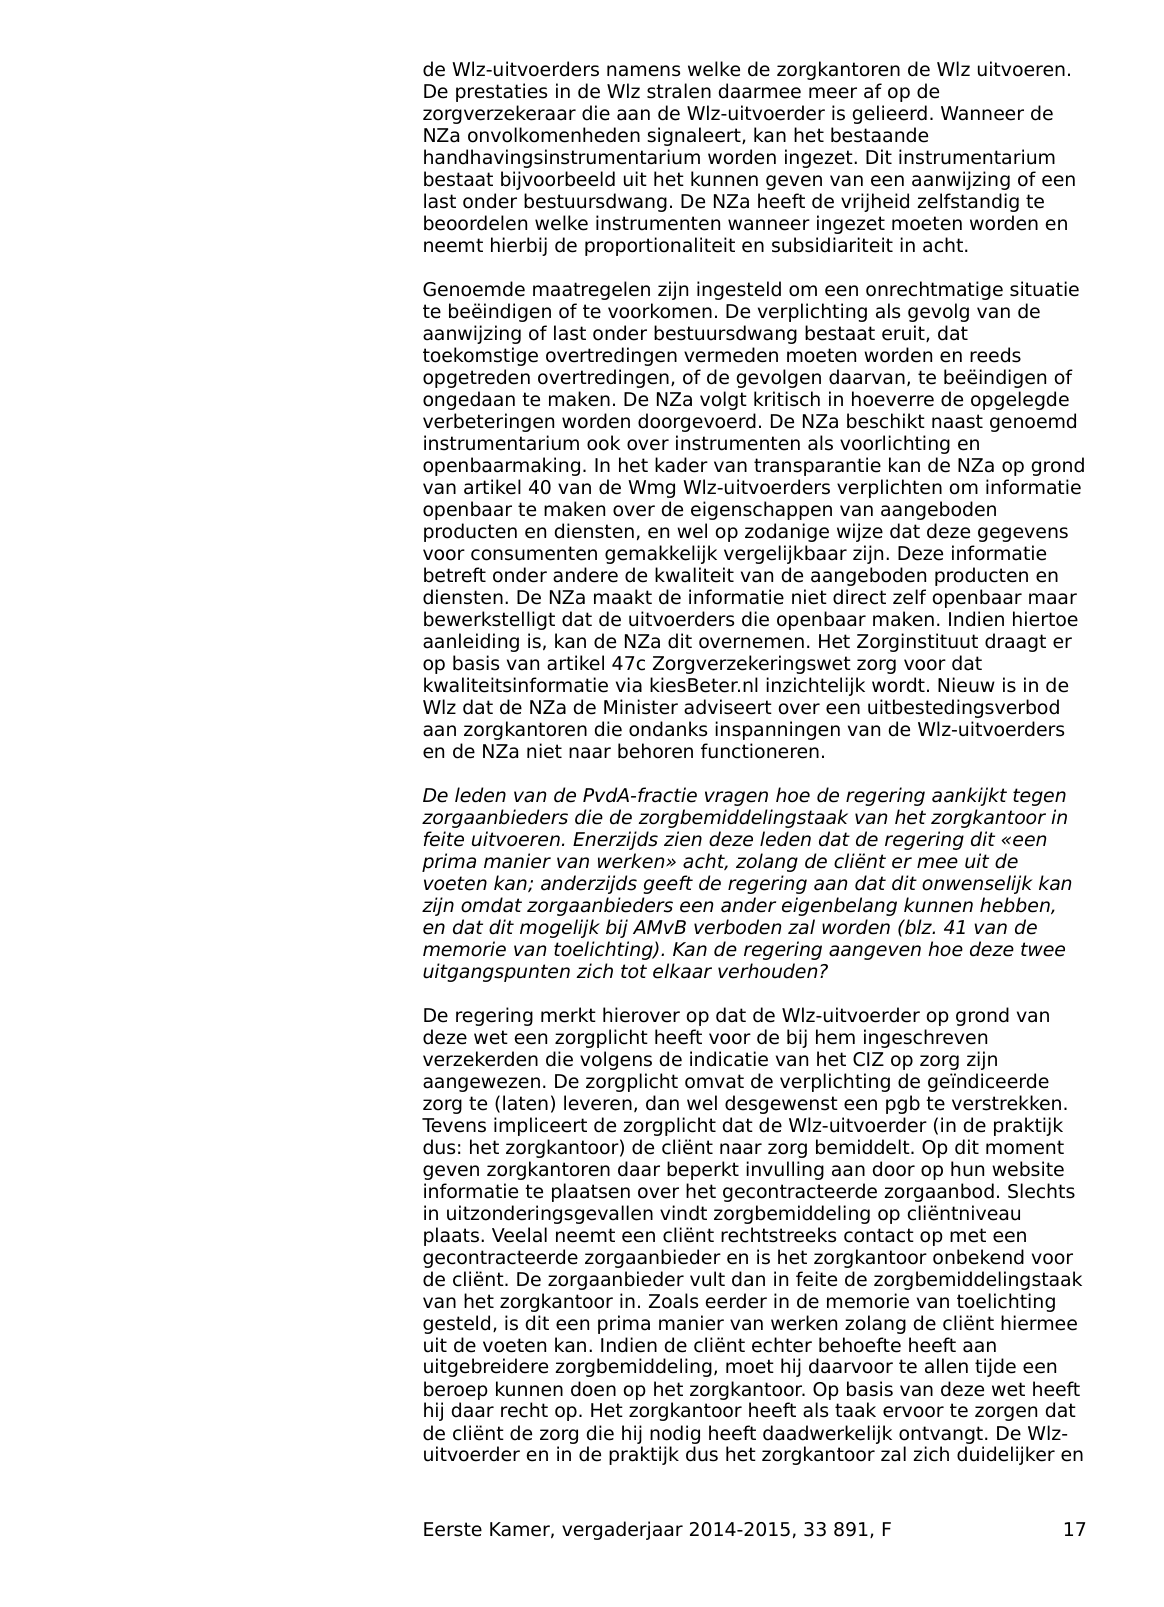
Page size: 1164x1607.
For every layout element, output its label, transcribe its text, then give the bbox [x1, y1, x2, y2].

text De regering merkt hierover op dat de Wlz-uitvoerder op grond van deze wet een zorgplicht heeft voor de bij hem ingeschreven verzekerden die volgens de indicatie van het CIZ op zorg zijn aangewezen. De zorgplicht omvat de verplichting de geïndiceerde zorg te (laten) leveren, dan wel desgewenst een pgb te verstrekken. Tevens impliceert de zorgplicht dat de Wlz-uitvoerder (in de praktijk dus: het zorgkantoor) de cliënt naar zorg bemiddelt. Op dit moment geven zorgkantoren daar beperkt invulling aan door op hun website informatie te plaatsen over het gecontracteerde zorgaanbod. Slechts in uitzonderingsgevallen vindt zorgbemiddeling op cliëntniveau plaats. Veelal neemt een cliënt rechtstreeks contact op met een gecontracteerde zorgaanbieder en is het zorgkantoor onbekend voor de cliënt. De zorgaanbieder vult dan in feite de zorgbemiddelingstaak van het zorgkantoor in. Zoals eerder in de memorie van toelichting gesteld, is dit een prima manier van werken zolang de cliënt hiermee uit de voeten kan. Indien de cliënt echter behoefte heeft aan uitgebreidere zorgbemiddeling, moet hij daarvoor te allen tijde een beroep kunnen doen op het zorgkantoor. Op basis van deze wet heeft hij daar recht op. Het zorgkantoor heeft als taak ervoor te zorgen dat de cliënt de zorg die hij nodig heeft daadwerkelijk ontvangt. De Wlz-uitvoerder en in de praktijk dus het zorgkantoor zal zich duidelijker en [422, 1005, 1087, 1466]
text Genoemde maatregelen zijn ingesteld om een onrechtmatige situatie te beëindigen of te voorkomen. De verplichting als gevolg van de aanwijzing of last onder bestuursdwang bestaat eruit, dat toekomstige overtredingen vermeden moeten worden en reeds opgetreden overtredingen, of de gevolgen daarvan, te beëindigen of ongedaan te maken. De NZa volgt kritisch in hoeverre de opgelegde verbeteringen worden doorgevoerd. De NZa beschikt naast genoemd instrumentarium ook over instrumenten als voorlichting en openbaarmaking. In het kader van transparantie kan de NZa op grond van artikel 40 van de Wmg Wlz-uitvoerders verplichten om informatie openbaar te maken over de eigenschappen van aangeboden producten en diensten, en wel op zodanige wijze dat deze gegevens voor consumenten gemakkelijk vergelijkbaar zijn. Deze informatie betreft onder andere de kwaliteit van de aangeboden producten en diensten. De NZa maakt de informatie niet direct zelf openbaar maar bewerkstelligt dat de uitvoerders die openbaar maken. Indien hiertoe aanleiding is, kan de NZa dit overnemen. Het Zorginstituut draagt er op basis van artikel 47c Zorgverzekeringswet zorg voor dat kwaliteitsinformatie via kiesBeter.nl inzichtelijk wordt. Nieuw is in de Wlz dat de NZa de Minister adviseert over een uitbestedingsverbod aan zorgkantoren die ondanks inspanningen van de Wlz-uitvoerders en de NZa niet naar behoren functioneren. [422, 279, 1087, 763]
text De leden van de PvdA-fractie vragen hoe de regering aankijkt tegen zorgaanbieders die de zorgbemiddelingstaak van het zorgkantoor in feite uitvoeren. Enerzijds zien deze leden dat de regering dit «een prima manier van werken» acht, zolang de cliënt er mee uit de voeten kan; anderzijds geeft de regering aan dat dit onwenselijk kan zijn omdat zorgaanbieders een ander eigenbelang kunnen hebben, en dat dit mogelijk bij AMvB verboden zal worden (blz. 41 van de memorie van toelichting). Kan de regering aangeven hoe deze twee uitgangspunten zich tot elkaar verhouden? [422, 785, 1087, 983]
text de Wlz-uitvoerders namens welke de zorgkantoren de Wlz uitvoeren. De prestaties in de Wlz stralen daarmee meer af op de zorgverzekeraar die aan de Wlz-uitvoerder is gelieerd. Wanneer de NZa onvolkomenheden signaleert, kan het bestaande handhavingsinstrumentarium worden ingezet. Dit instrumentarium bestaat bijvoorbeeld uit het kunnen geven van een aanwijzing of een last onder bestuursdwang. De NZa heeft de vrijheid zelfstandig te beoordelen welke instrumenten wanneer ingezet moeten worden en neemt hierbij de proportionaliteit en subsidiariteit in acht. [422, 59, 1087, 257]
